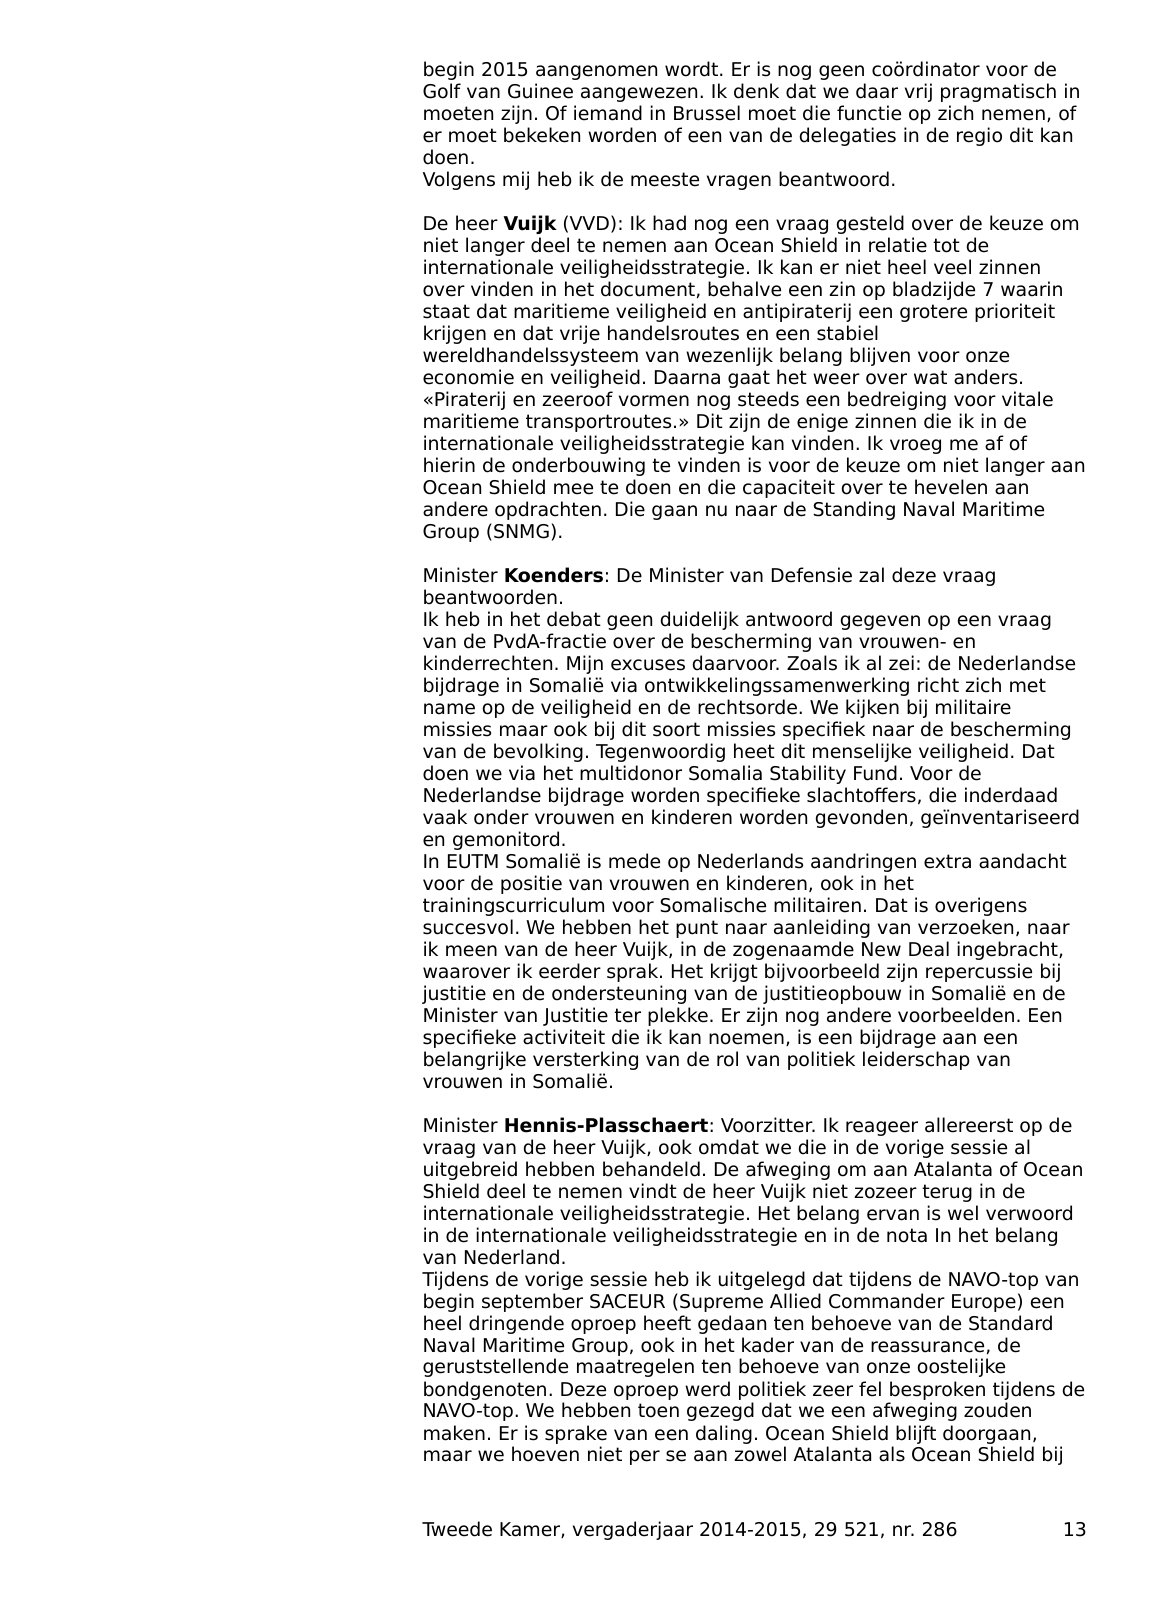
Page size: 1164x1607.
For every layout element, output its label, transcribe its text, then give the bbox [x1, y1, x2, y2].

text Minister Koenders: De Minister van Defensie zal deze vraag beantwoorden. [422, 565, 1087, 609]
text In EUTM Somalië is mede op Nederlands aandringen extra aandacht voor de positie van vrouwen en kinderen, ook in het trainingscurriculum voor Somalische militairen. Dat is overigens succesvol. We hebben het punt naar aanleiding van verzoeken, naar ik meen van de heer Vuijk, in de zogenaamde New Deal ingebracht, waarover ik eerder sprak. Het krijgt bijvoorbeeld zijn repercussie bij justitie en de ondersteuning van de justitieopbouw in Somalië en de Minister van Justitie ter plekke. Er zijn nog andere voorbeelden. Een specifieke activiteit die ik kan noemen, is een bijdrage aan een belangrijke versterking van de rol van politiek leiderschap van vrouwen in Somalië. [422, 851, 1087, 1092]
text Tijdens de vorige sessie heb ik uitgelegd dat tijdens de NAVO-top van begin september SACEUR (Supreme Allied Commander Europe) een heel dringende oproep heeft gedaan ten behoeve van de Standard Naval Maritime Group, ook in het kader van de reassurance, de geruststellende maatregelen ten behoeve van onze oostelijke bondgenoten. Deze oproep werd politiek zeer fel besproken tijdens de NAVO-top. We hebben toen gezegd dat we een afweging zouden maken. Er is sprake van een daling. Ocean Shield blijft doorgaan, maar we hoeven niet per se aan zowel Atalanta als Ocean Shield bij [422, 1268, 1087, 1466]
text begin 2015 aangenomen wordt. Er is nog geen coördinator voor de Golf van Guinee aangewezen. Ik denk dat we daar vrij pragmatisch in moeten zijn. Of iemand in Brussel moet die functie op zich nemen, of er moet bekeken worden of een van de delegaties in de regio dit kan doen. [422, 59, 1087, 169]
text Volgens mij heb ik de meeste vragen beantwoord. [422, 169, 1087, 191]
text De heer Vuijk (VVD): Ik had nog een vraag gesteld over de keuze om niet langer deel te nemen aan Ocean Shield in relatie tot de internationale veiligheidsstrategie. Ik kan er niet heel veel zinnen over vinden in het document, behalve een zin op bladzijde 7 waarin staat dat maritieme veiligheid en antipiraterij een grotere prioriteit krijgen en dat vrije handelsroutes en een stabiel wereldhandelssysteem van wezenlijk belang blijven voor onze economie en veiligheid. Daarna gaat het weer over wat anders. «Piraterij en zeeroof vormen nog steeds een bedreiging voor vitale maritieme transportroutes.» Dit zijn de enige zinnen die ik in de internationale veiligheidsstrategie kan vinden. Ik vroeg me af of hierin de onderbouwing te vinden is voor de keuze om niet langer aan Ocean Shield mee te doen en die capaciteit over te hevelen aan andere opdrachten. Die gaan nu naar de Standing Naval Maritime Group (SNMG). [422, 213, 1087, 543]
text Minister Hennis-Plasschaert: Voorzitter. Ik reageer allereerst op de vraag van de heer Vuijk, ook omdat we die in de vorige sessie al uitgebreid hebben behandeld. De afweging om aan Atalanta of Ocean Shield deel te nemen vindt de heer Vuijk niet zozeer terug in de internationale veiligheidsstrategie. Het belang ervan is wel verwoord in de internationale veiligheidsstrategie en in de nota In het belang van Nederland. [422, 1115, 1087, 1268]
text Ik heb in het debat geen duidelijk antwoord gegeven op een vraag van de PvdA-fractie over de bescherming van vrouwen- en kinderrechten. Mijn excuses daarvoor. Zoals ik al zei: de Nederlandse bijdrage in Somalië via ontwikkelingssamenwerking richt zich met name op de veiligheid en de rechtsorde. We kijken bij militaire missies maar ook bij dit soort missies specifiek naar de bescherming van de bevolking. Tegenwoordig heet dit menselijke veiligheid. Dat doen we via het multidonor Somalia Stability Fund. Voor de Nederlandse bijdrage worden specifieke slachtoffers, die inderdaad vaak onder vrouwen en kinderen worden gevonden, geïnventariseerd en gemonitord. [422, 609, 1087, 851]
